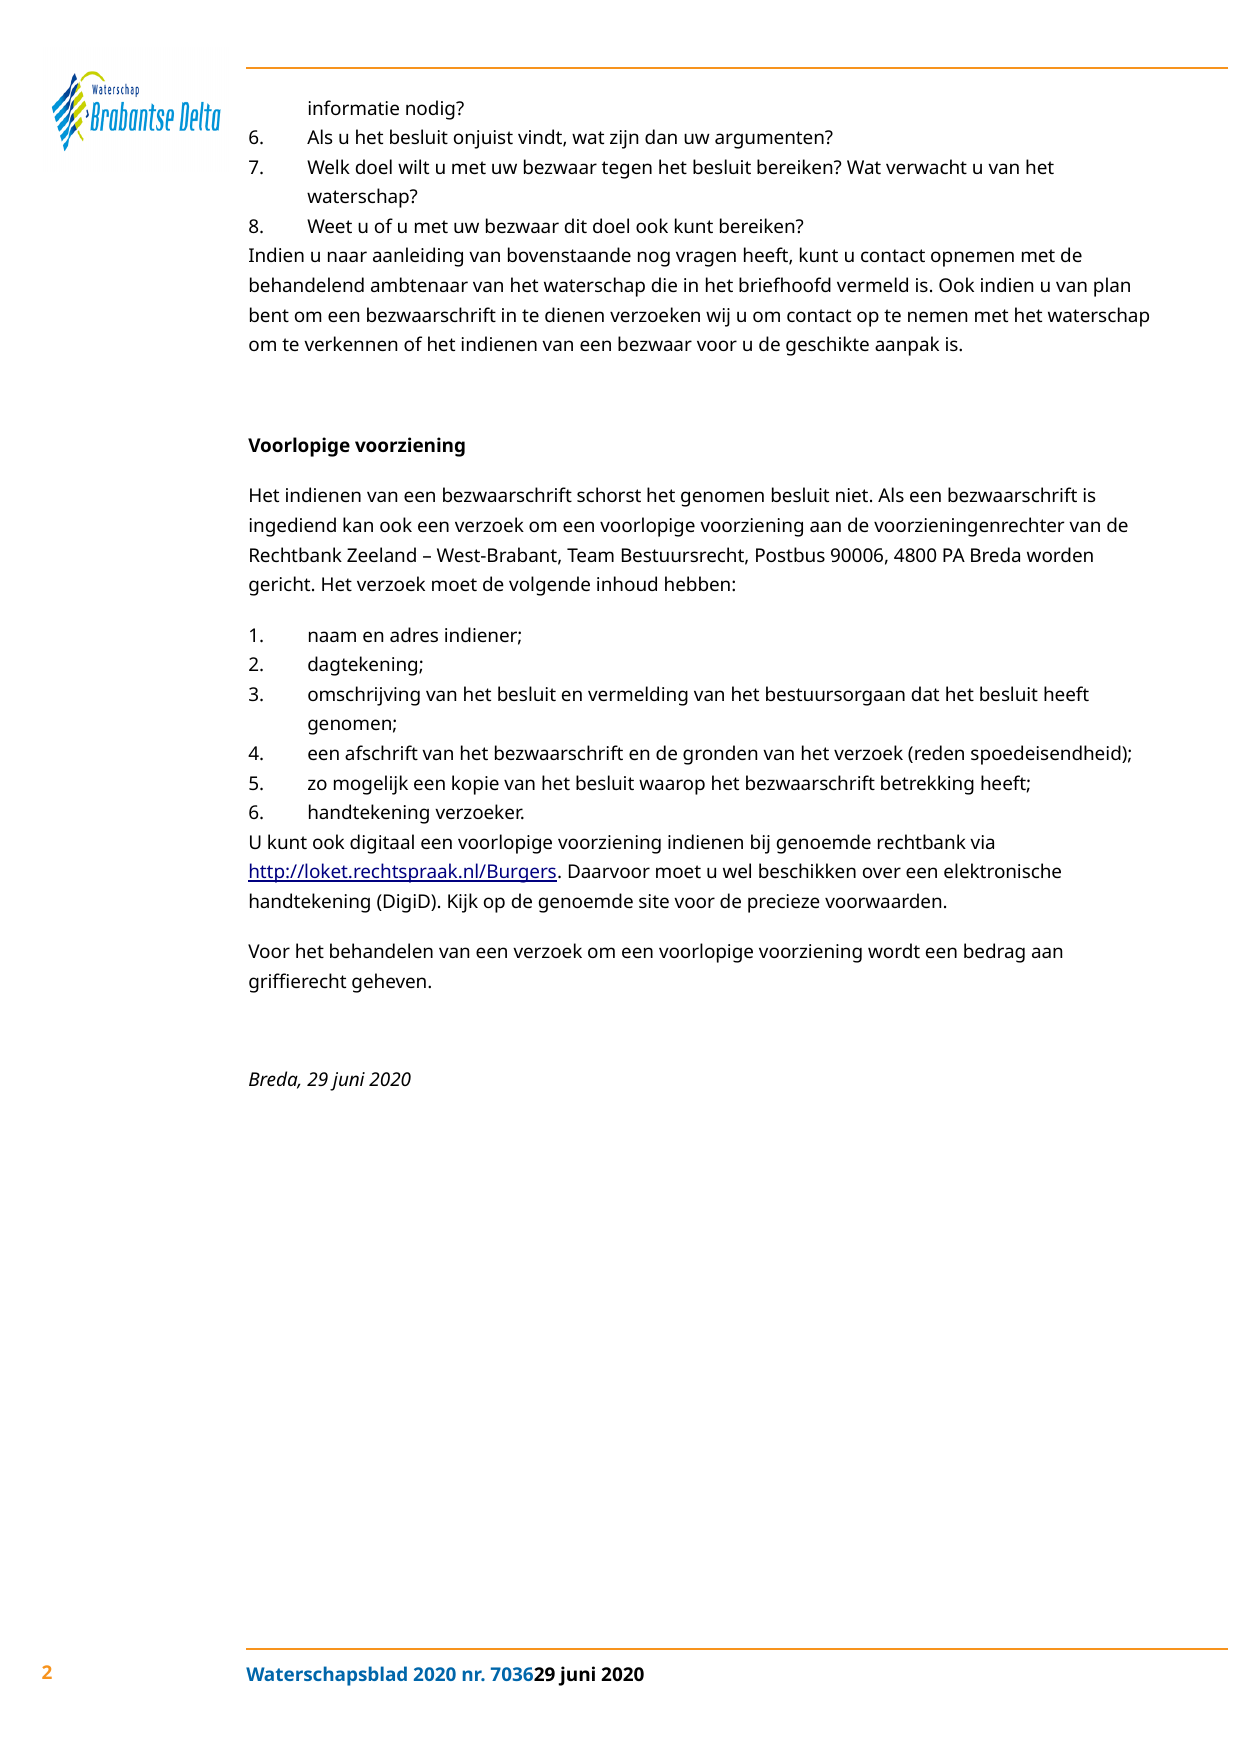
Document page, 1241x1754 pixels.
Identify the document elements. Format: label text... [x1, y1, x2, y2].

text U kunt ook digitaal een voorlopige voorziening indienen bij genoemde rechtbank via http://loket.rechtspraak.nl/Burgers. Daarvoor moet u wel beschikken over een elektronische handtekening (DigiD). Kijk op de genoemde site voor de precieze voorwaarden. [248, 829, 1152, 914]
list Als u het besluit onjuist vindt, wat zijn dan uw argumenten? [248, 124, 1152, 150]
list zo mogelijk een kopie van het besluit waarop het bezwaarschrift betrekking heeft; [248, 770, 1152, 796]
list informatie nodig? [248, 95, 1152, 121]
picture [41, 47, 231, 172]
text Het indienen van een bezwaarschrift schorst het genomen besluit niet. Als een bezwaarschrift is ingediend kan ook een verzoek om een voorlopige voorziening aan de voorzieningenrechter van de Rechtbank Zeeland – West-Brabant, Team Bestuursrecht, Postbus 90006, 4800 PA Breda worden gericht. Het verzoek moet de volgende inhoud hebben: [248, 483, 1152, 597]
list naam en adres indiener; [248, 622, 1152, 648]
list handtekening verzoeker. [248, 799, 1152, 825]
list Welk doel wilt u met uw bezwaar tegen het besluit bereiken? Wat verwacht u van het waterschap? [248, 154, 1152, 209]
list Weet u of u met uw bezwaar dit doel ook kunt bereiken? [248, 213, 1152, 239]
text Indien u naar aanleiding van bovenstaande nog vragen heeft, kunt u contact opnemen met de behandelend ambtenaar van het waterschap die in het briefhoofd vermeld is. Ook indien u van plan bent om een bezwaarschrift in te dienen verzoeken wij u om contact op te nemen met het waterschap om te verkennen of het indienen van een bezwaar voor u de geschikte aanpak is. [248, 243, 1152, 357]
text Breda, 29 juni 2020 [248, 1066, 1152, 1092]
text Voorlopige voorziening [248, 432, 1152, 458]
list een afschrift van het bezwaarschrift en de gronden van het verzoek (reden spoedeisendheid); [248, 740, 1152, 766]
list omschrijving van het besluit en vermelding van het bestuursorgaan dat het besluit heeft genomen; [248, 681, 1152, 736]
text Voor het behandelen van een verzoek om een voorlopige voorziening wordt een bedrag aan griffierecht geheven. [248, 938, 1152, 994]
list dagtekening; [248, 651, 1152, 677]
